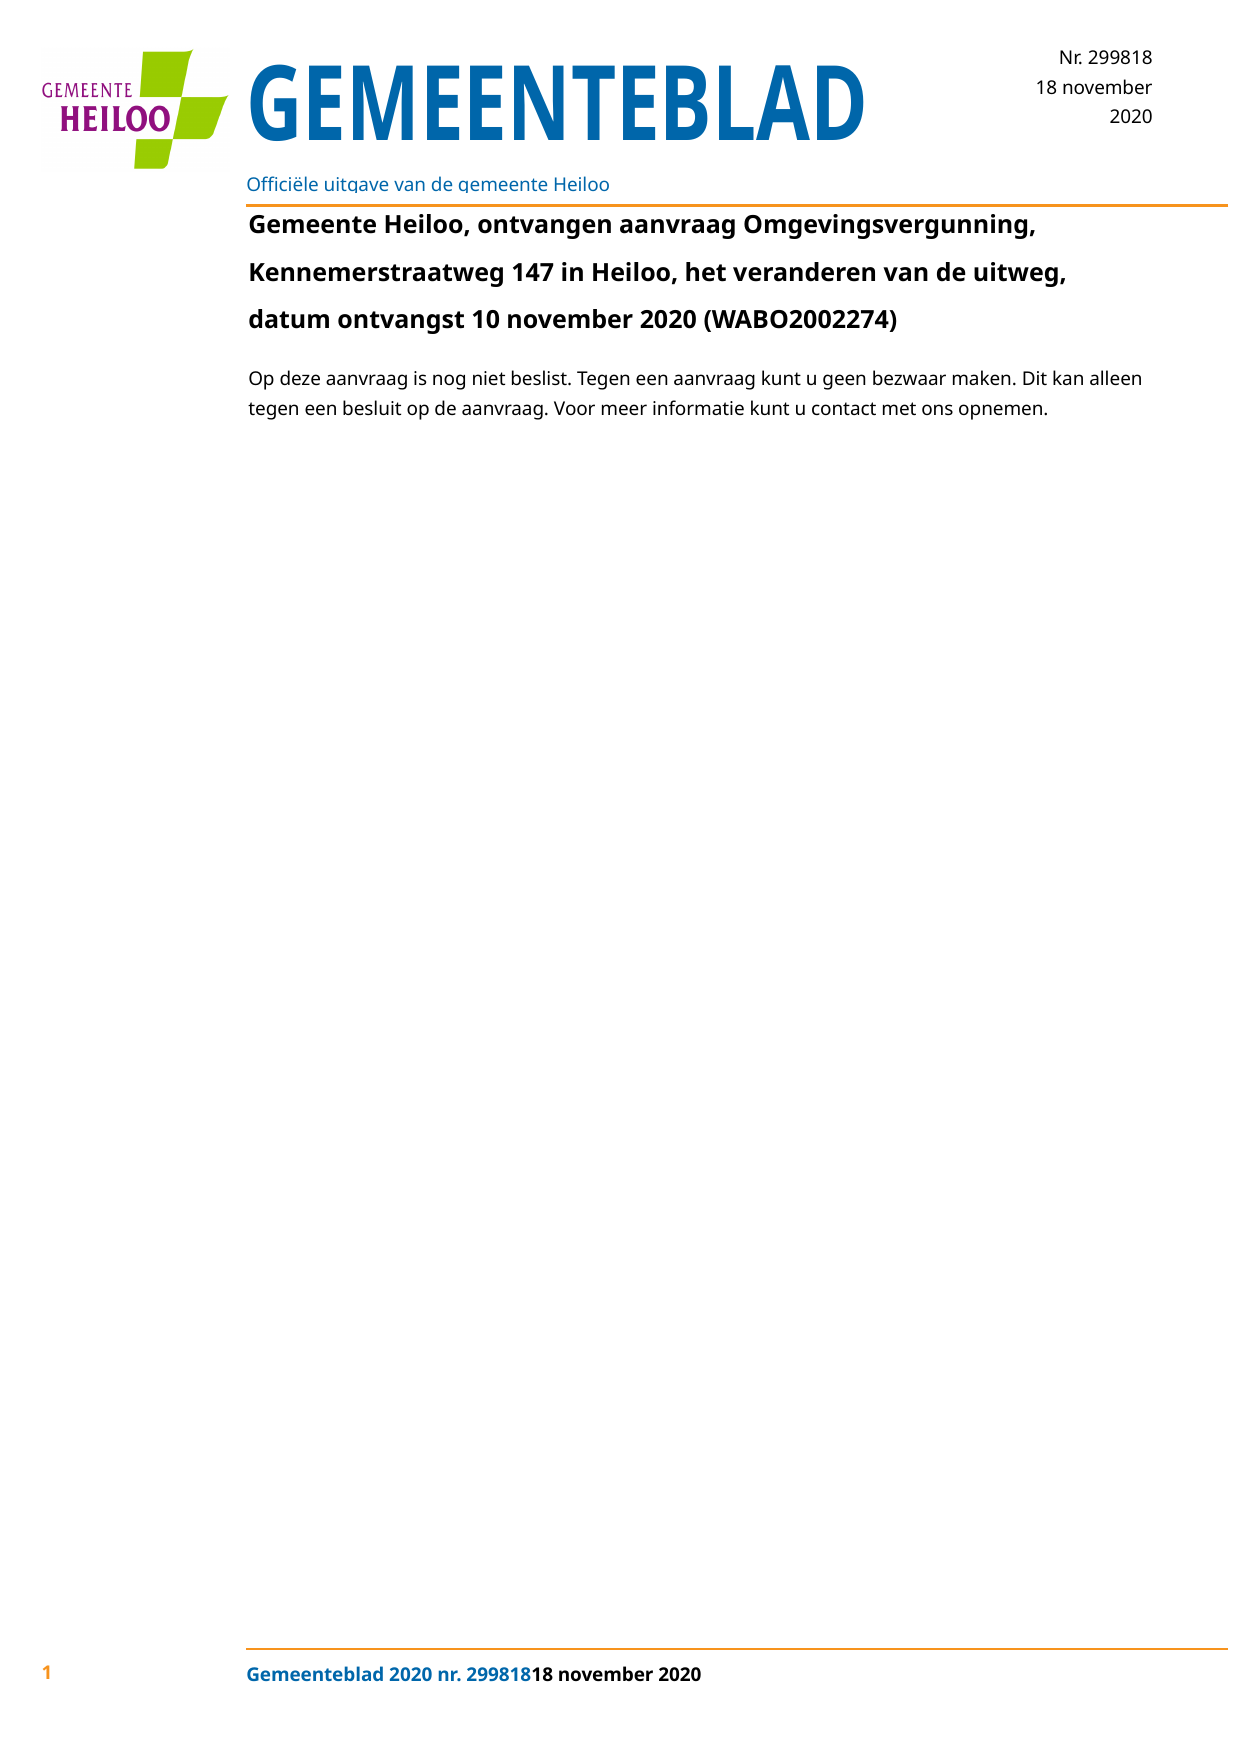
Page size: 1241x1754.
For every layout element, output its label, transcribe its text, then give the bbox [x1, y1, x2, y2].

text Op deze aanvraag is nog niet beslist. Tegen een aanvraag kunt u geen bezwaar maken. Dit kan alleen tegen een besluit op de aanvraag. Voor meer informatie kunt u contact met ons opnemen. [248, 366, 1152, 421]
picture [41, 47, 231, 172]
text Gemeente Heiloo, ontvangen aanvraag Omgevingsvergunning, Kennemerstraatweg 147 in Heiloo, het veranderen van de uitweg, datum ontvangst 10 november 2020 (WABO2002274) [248, 207, 1152, 336]
